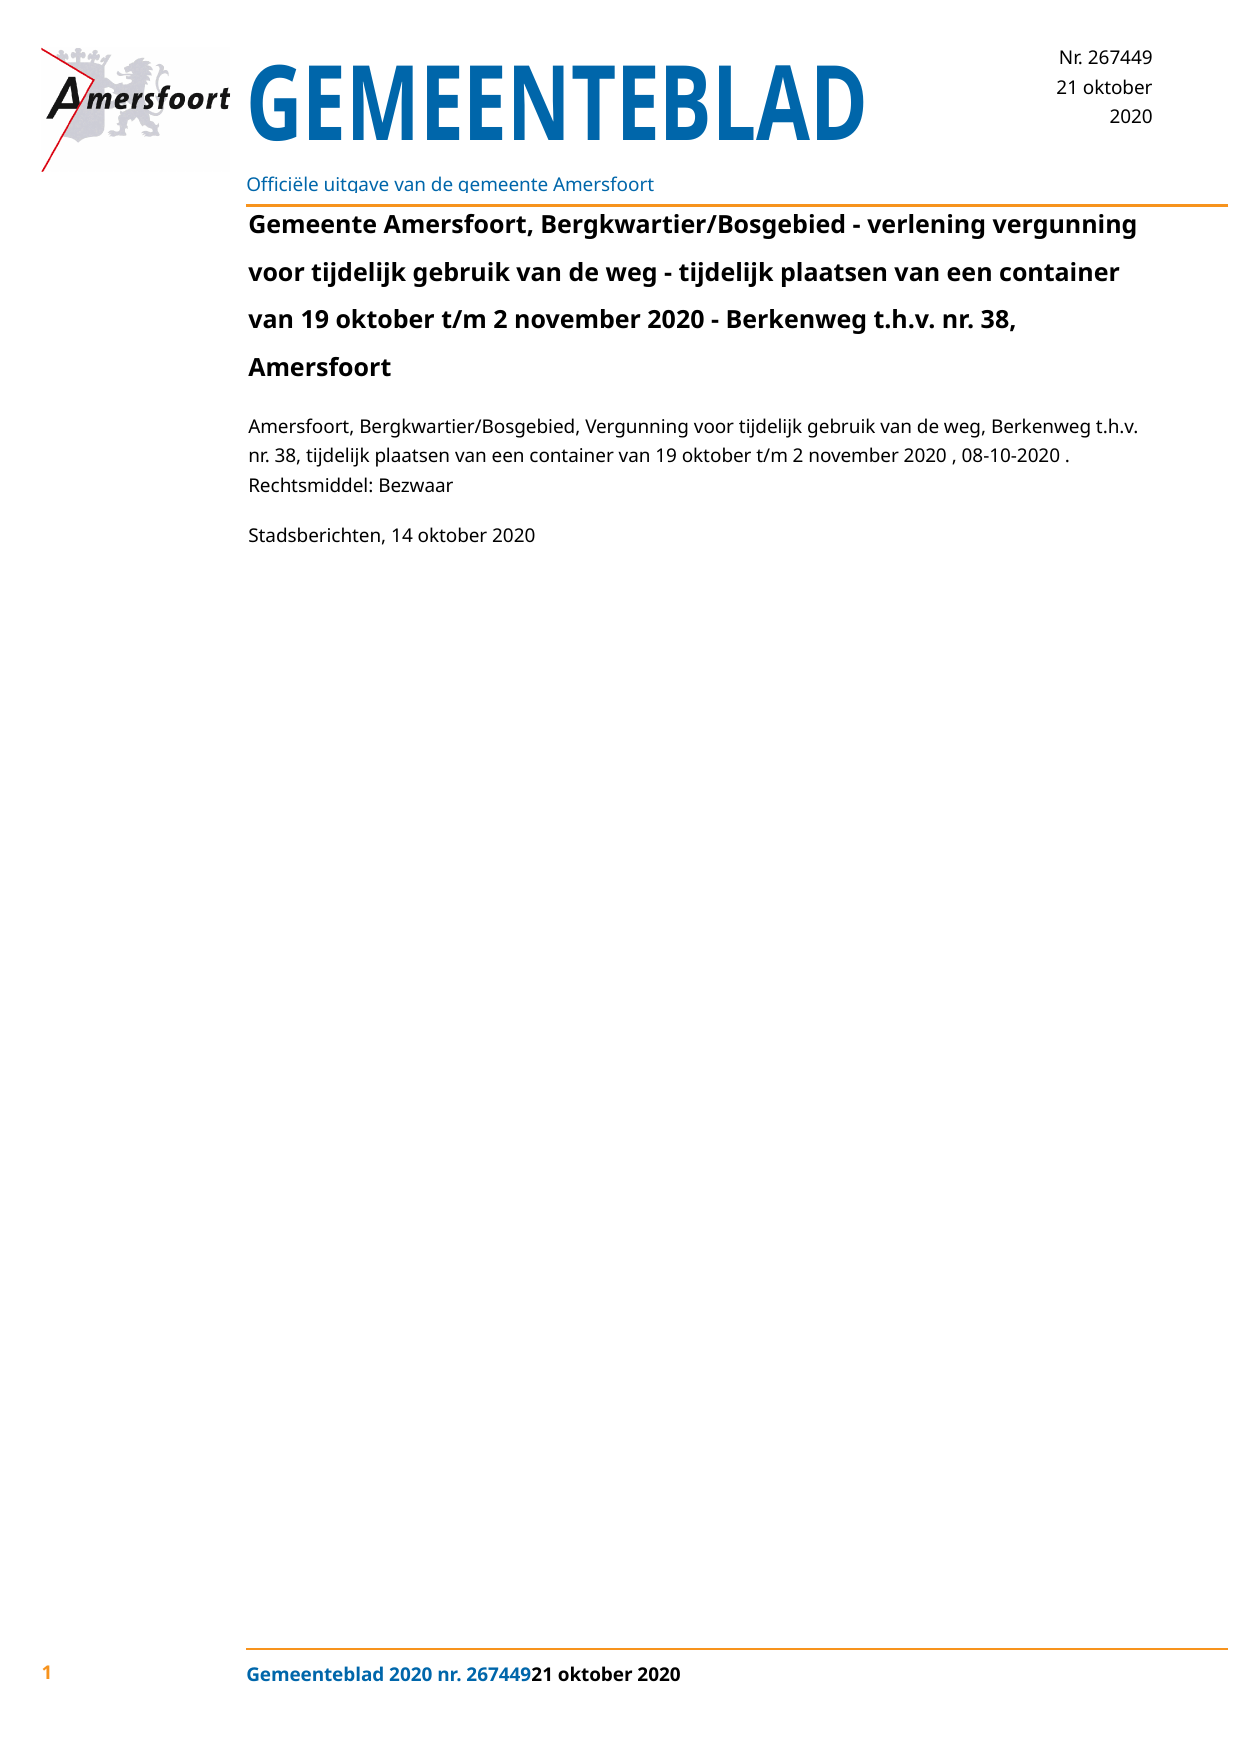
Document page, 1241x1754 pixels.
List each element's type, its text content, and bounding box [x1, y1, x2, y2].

text Amersfoort, Bergkwartier/Bosgebied, Vergunning voor tijdelijk gebruik van de weg, Berkenweg t.h.v. nr. 38, tijdelijk plaatsen van een container van 19 oktober t/m 2 november 2020 , 08-10-2020 . Rechtsmiddel: Bezwaar [248, 413, 1152, 498]
picture [41, 47, 231, 172]
text Gemeente Amersfoort, Bergkwartier/Bosgebied - verlening vergunning voor tijdelijk gebruik van de weg - tijdelijk plaatsen van een container van 19 oktober t/m 2 november 2020 - Berkenweg t.h.v. nr. 38, Amersfoort [248, 207, 1152, 384]
text Stadsberichten, 14 oktober 2020 [248, 523, 1152, 548]
